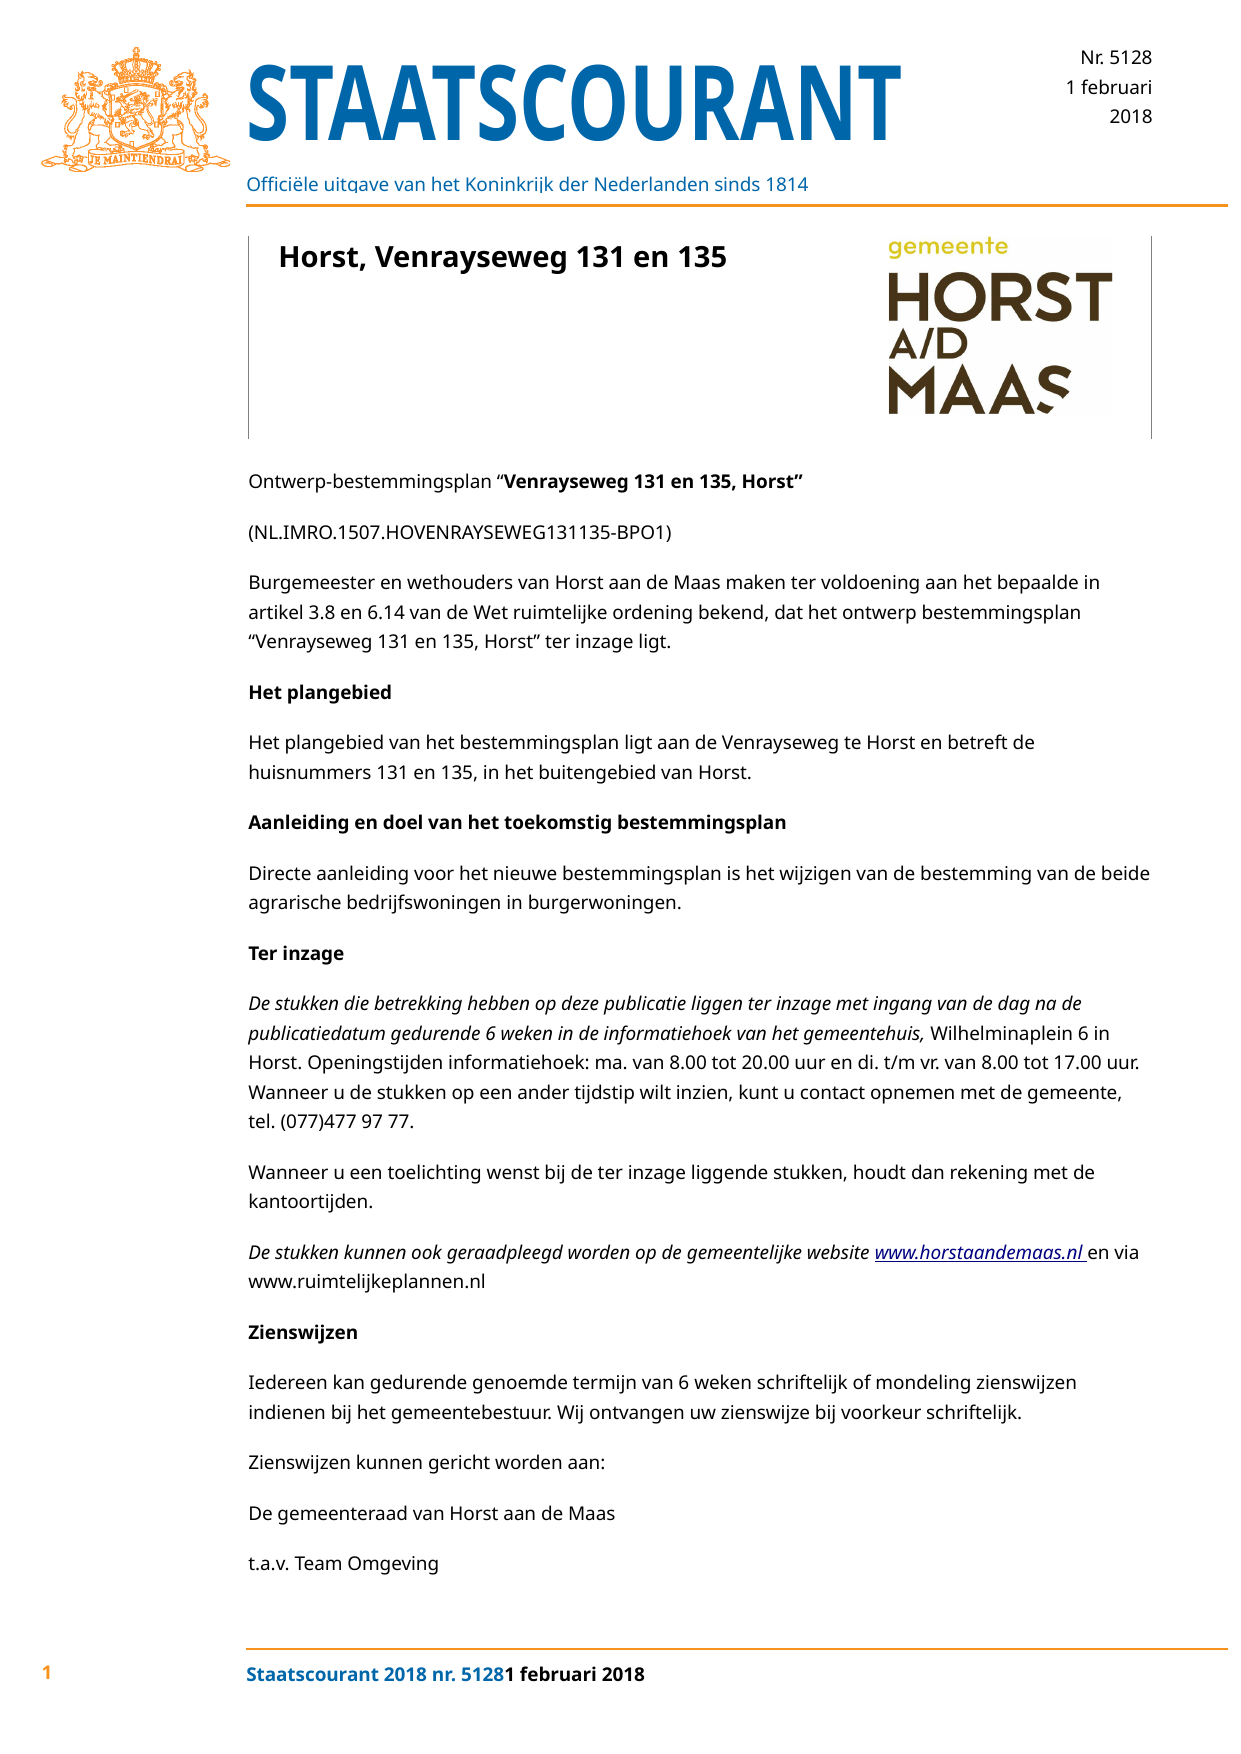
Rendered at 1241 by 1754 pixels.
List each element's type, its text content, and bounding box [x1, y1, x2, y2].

table_header [850, 414, 1151, 439]
text Wanneer u een toelichting wenst bij de ter inzage liggende stukken, houdt dan rekening met de kantoortijden. [248, 1159, 1152, 1214]
table_header Horst, Venrayseweg 131 en 135 [249, 236, 850, 439]
text Ontwerp-bestemmingsplan “Venrayseweg 131 en 135, Horst” [248, 469, 1152, 494]
picture [41, 47, 231, 172]
text t.a.v. Team Omgeving [248, 1550, 1152, 1576]
text Zienswijzen [248, 1319, 1152, 1345]
text Aanleiding en doel van het toekomstig bestemmingsplan [248, 809, 1152, 835]
text De stukken die betrekking hebben op deze publicatie liggen ter inzage met ingang van de dag na de publicatiedatum gedurende 6 weken in de informatiehoek van het gemeentehuis, Wilhelminaplein 6 in Horst. Openingstijden informatiehoek: ma. van 8.00 tot 20.00 uur en di. t/m vr. van 8.00 tot 17.00 uur. Wanneer u de stukken op een ander tijdstip wilt inzien, kunt u contact opnemen met de gemeente, tel. (077)477 97 77. [248, 990, 1152, 1134]
text De gemeenteraad van Horst aan de Maas [248, 1500, 1152, 1526]
table_header [1113, 236, 1151, 413]
text De stukken kunnen ook geraadpleegd worden op de gemeentelijke website www.horstaandemaas.nl en via www.ruimtelijkeplannen.nl [248, 1239, 1152, 1294]
text Zienswijzen kunnen gericht worden aan: [248, 1449, 1152, 1475]
table_header [850, 236, 888, 413]
text Het plangebied [248, 679, 1152, 705]
text Iedereen kan gedurende genoemde termijn van 6 weken schriftelijk of mondeling zienswijzen indienen bij het gemeentebestuur. Wij ontvangen uw zienswijze bij voorkeur schriftelijk. [248, 1369, 1152, 1425]
text (NL.IMRO.1507.HOVENRAYSEWEG131135-BPO1) [248, 519, 1152, 545]
text Het plangebied van het bestemmingsplan ligt aan de Venrayseweg te Horst en betreft de huisnummers 131 en 135, in het buitengebied van Horst. [248, 729, 1152, 785]
picture [888, 236, 1113, 414]
text Burgemeester en wethouders van Horst aan de Maas maken ter voldoening aan het bepaalde in artikel 3.8 en 6.14 van de Wet ruimtelijke ordening bekend, dat het ontwerp bestemmingsplan “Venrayseweg 131 en 135, Horst” ter inzage ligt. [248, 569, 1152, 654]
text Directe aanleiding voor het nieuwe bestemmingsplan is het wijzigen van de bestemming van de beide agrarische bedrijfswoningen in burgerwoningen. [248, 860, 1152, 915]
text Ter inzage [248, 940, 1152, 966]
